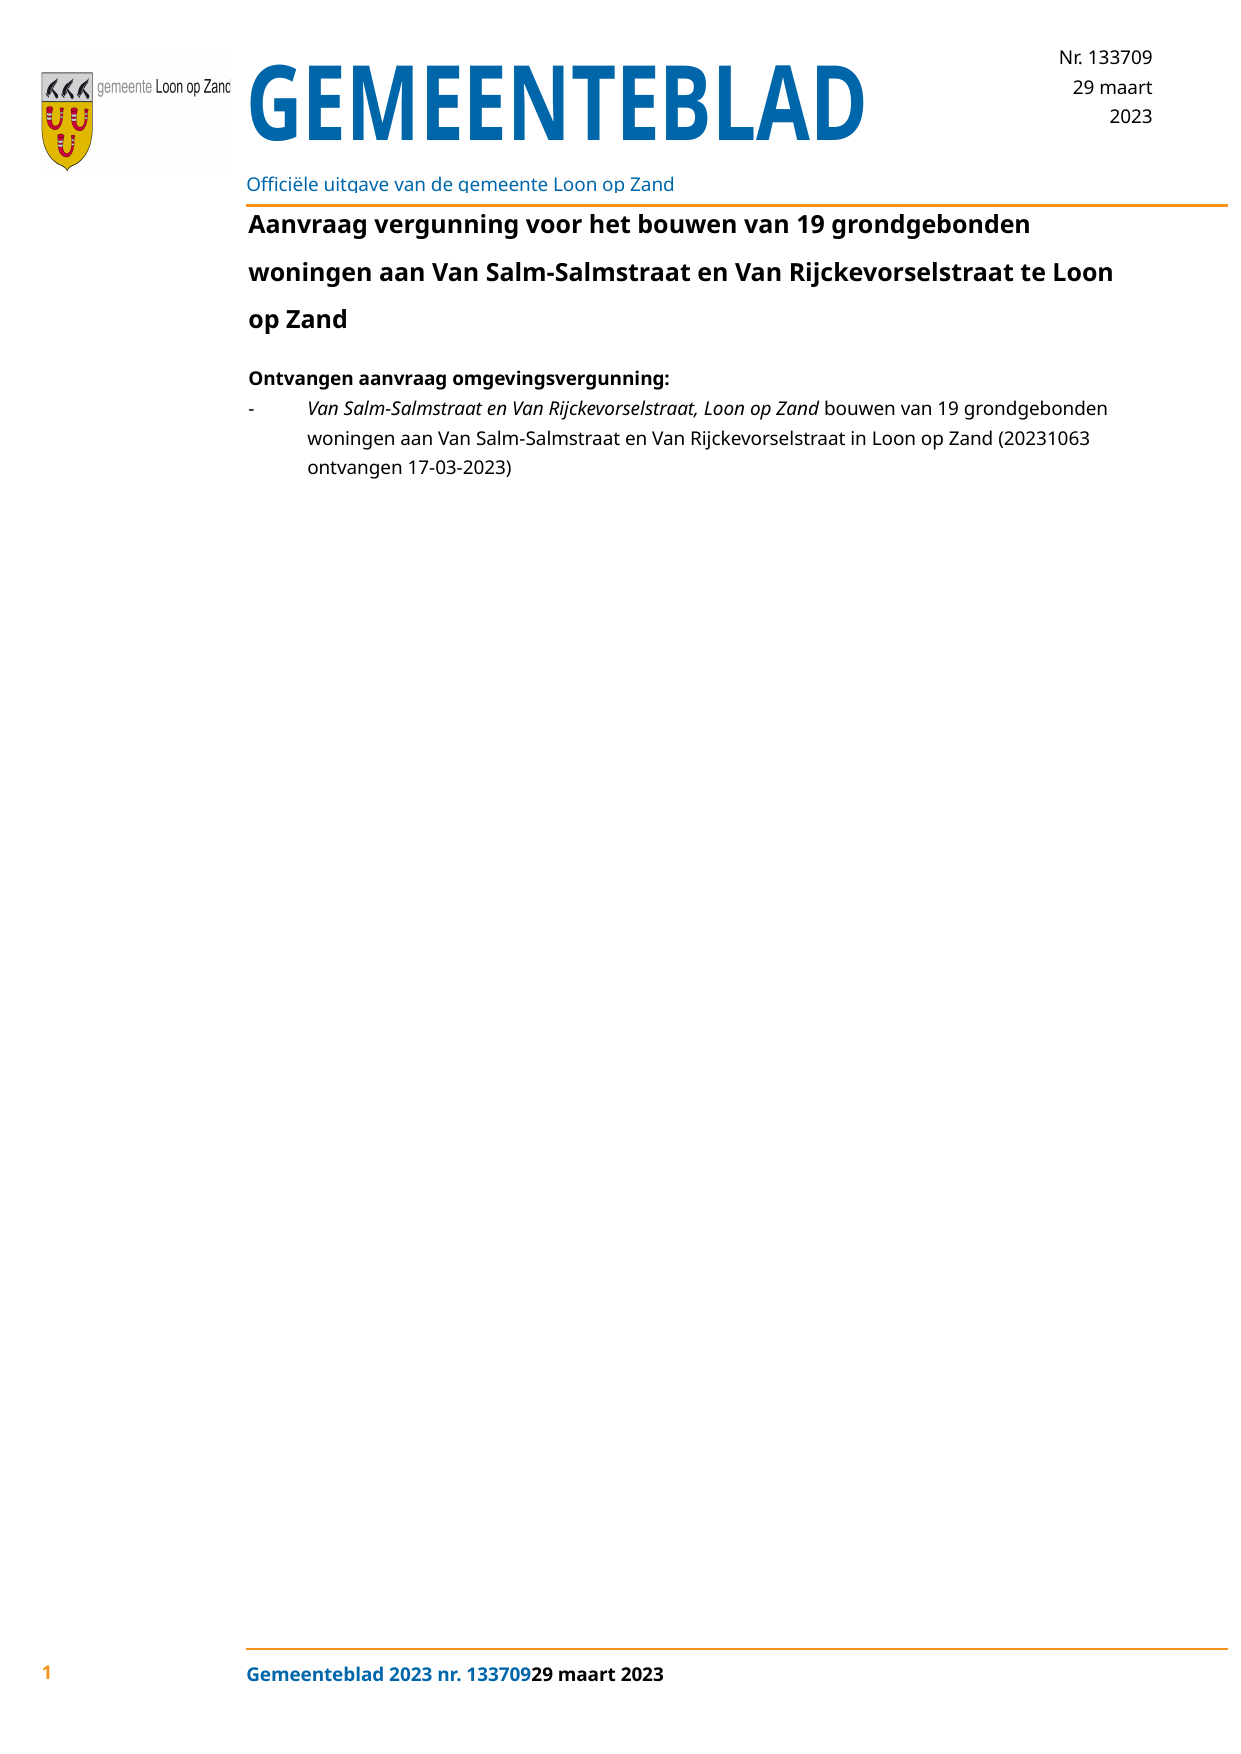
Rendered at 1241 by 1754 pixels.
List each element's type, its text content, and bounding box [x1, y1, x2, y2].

text Ontvangen aanvraag omgevingsvergunning: [248, 366, 1152, 391]
text Aanvraag vergunning voor het bouwen van 19 grondgebonden woningen aan Van Salm-Salmstraat en Van Rijckevorselstraat te Loon op Zand [248, 207, 1152, 336]
list Van Salm-Salmstraat en Van Rijckevorselstraat, Loon op Zand bouwen van 19 grondgebonden woningen aan Van Salm-Salmstraat en Van Rijckevorselstraat in Loon op Zand (20231063 ontvangen 17-03-2023) [248, 395, 1152, 480]
picture [41, 47, 231, 172]
